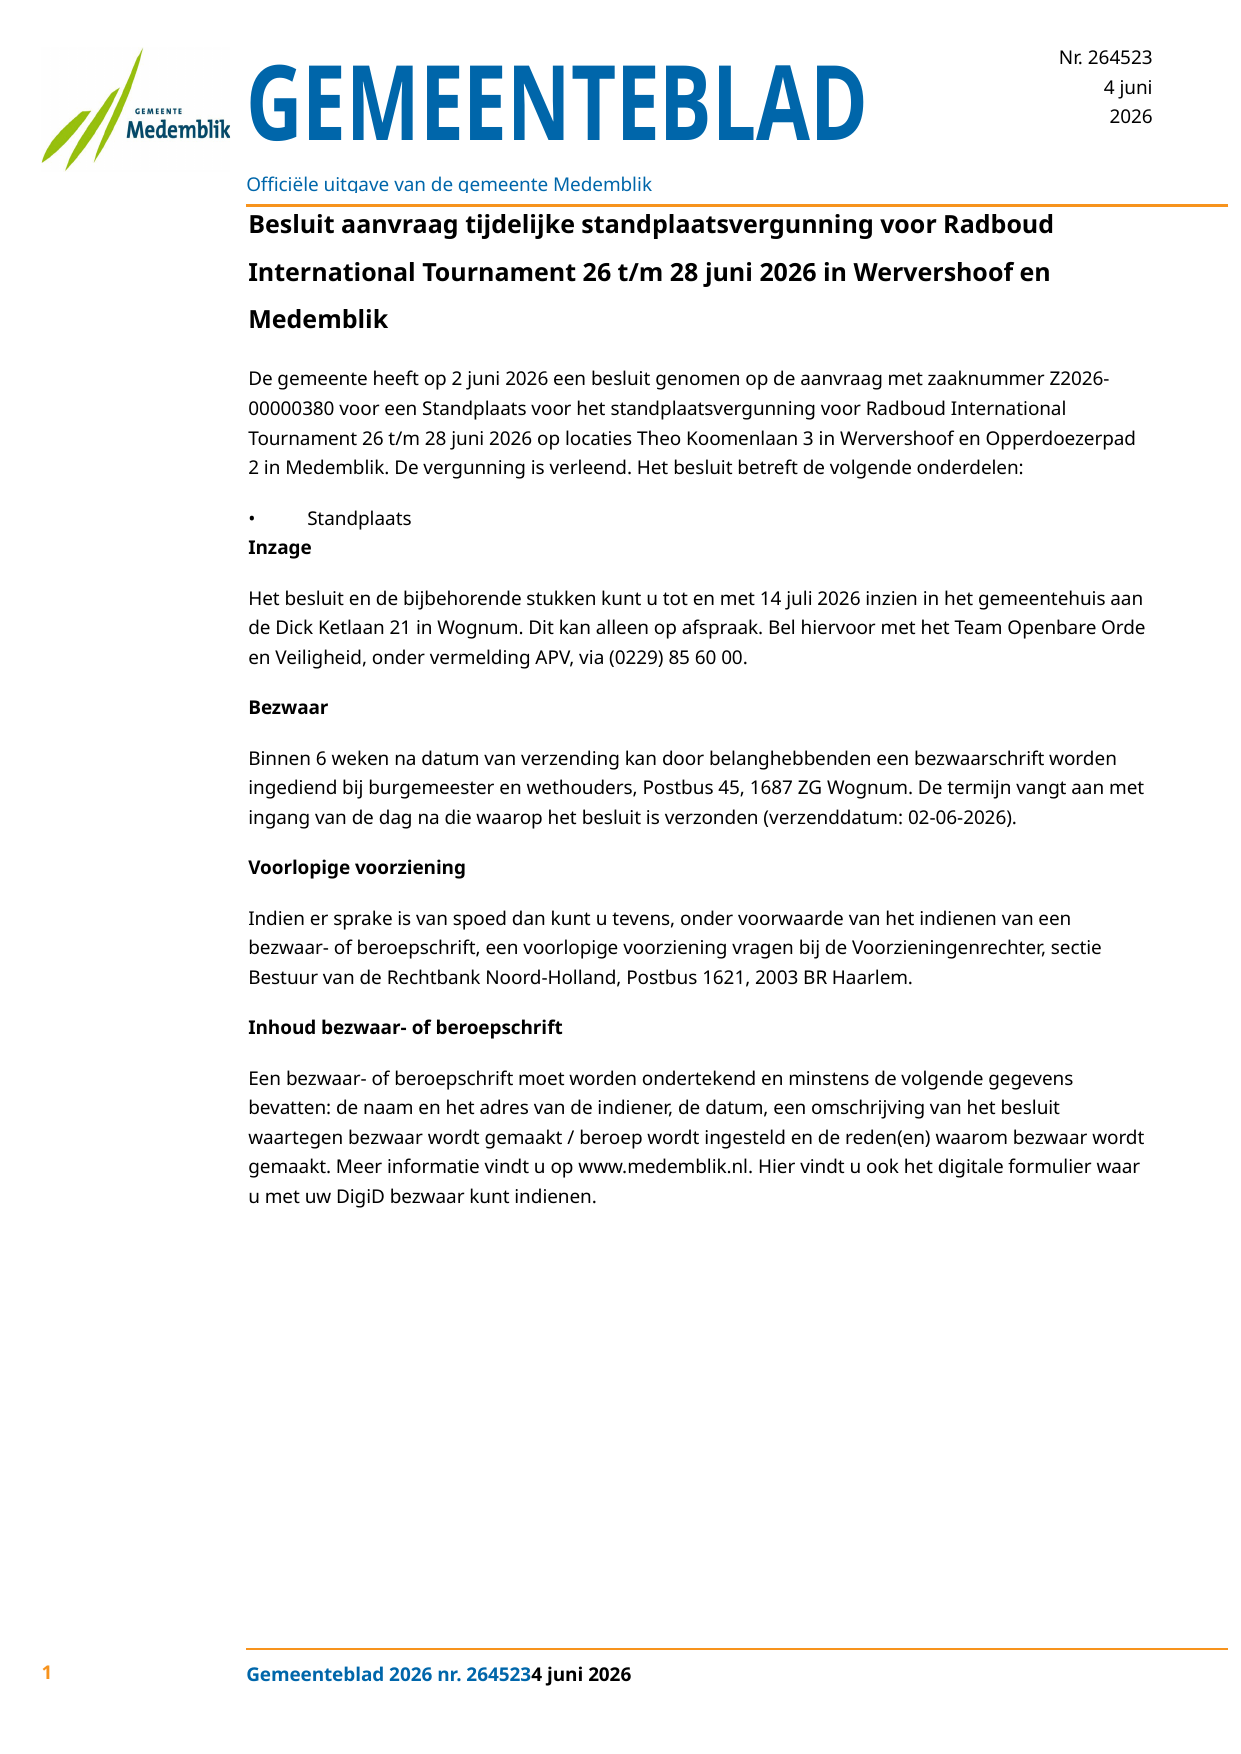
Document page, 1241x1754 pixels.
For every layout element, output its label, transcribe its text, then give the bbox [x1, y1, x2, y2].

text Voorlopige voorziening [248, 854, 1152, 880]
text Het besluit en de bijbehorende stukken kunt u tot en met 14 juli 2026 inzien in het gemeentehuis aan de Dick Ketlaan 21 in Wognum. Dit kan alleen op afspraak. Bel hiervoor met het Team Openbare Orde en Veiligheid, onder vermelding APV, via (0229) 85 60 00. [248, 585, 1152, 669]
picture [41, 47, 231, 172]
text Inzage [248, 534, 1152, 560]
text De gemeente heeft op 2 juni 2026 een besluit genomen op de aanvraag met zaaknummer Z2026-00000380 voor een Standplaats voor het standplaatsvergunning voor Radboud International Tournament 26 t/m 28 juni 2026 op locaties Theo Koomenlaan 3 in Wervershoof en Opperdoezerpad 2 in Medemblik. De vergunning is verleend. Het besluit betreft de volgende onderdelen: [248, 366, 1152, 480]
list Standplaats [248, 505, 1152, 530]
text Een bezwaar- of beroepschrift moet worden ondertekend en minstens de volgende gegevens bevatten: de naam en het adres van de indiener, de datum, een omschrijving van het besluit waartegen bezwaar wordt gemaakt / beroep wordt ingesteld en de reden(en) waarom bezwaar wordt gemaakt. Meer informatie vindt u op www.medemblik.nl. Hier vindt u ook het digitale formulier waar u met uw DigiD bezwaar kunt indienen. [248, 1065, 1152, 1209]
text Bezwaar [248, 694, 1152, 720]
text Indien er sprake is van spoed dan kunt u tevens, onder voorwaarde van het indienen van een bezwaar- of beroepschrift, een voorlopige voorziening vragen bij de Voorzieningenrechter, sectie Bestuur van de Rechtbank Noord-Holland, Postbus 1621, 2003 BR Haarlem. [248, 905, 1152, 989]
text Binnen 6 weken na datum van verzending kan door belanghebbenden een bezwaarschrift worden ingediend bij burgemeester en wethouders, Postbus 45, 1687 ZG Wognum. De termijn vangt aan met ingang van de dag na die waarop het besluit is verzonden (verzenddatum: 02-06-2026). [248, 745, 1152, 829]
text Besluit aanvraag tijdelijke standplaatsvergunning voor Radboud International Tournament 26 t/m 28 juni 2026 in Wervershoof en Medemblik [248, 207, 1152, 336]
text Inhoud bezwaar- of beroepschrift [248, 1014, 1152, 1040]
